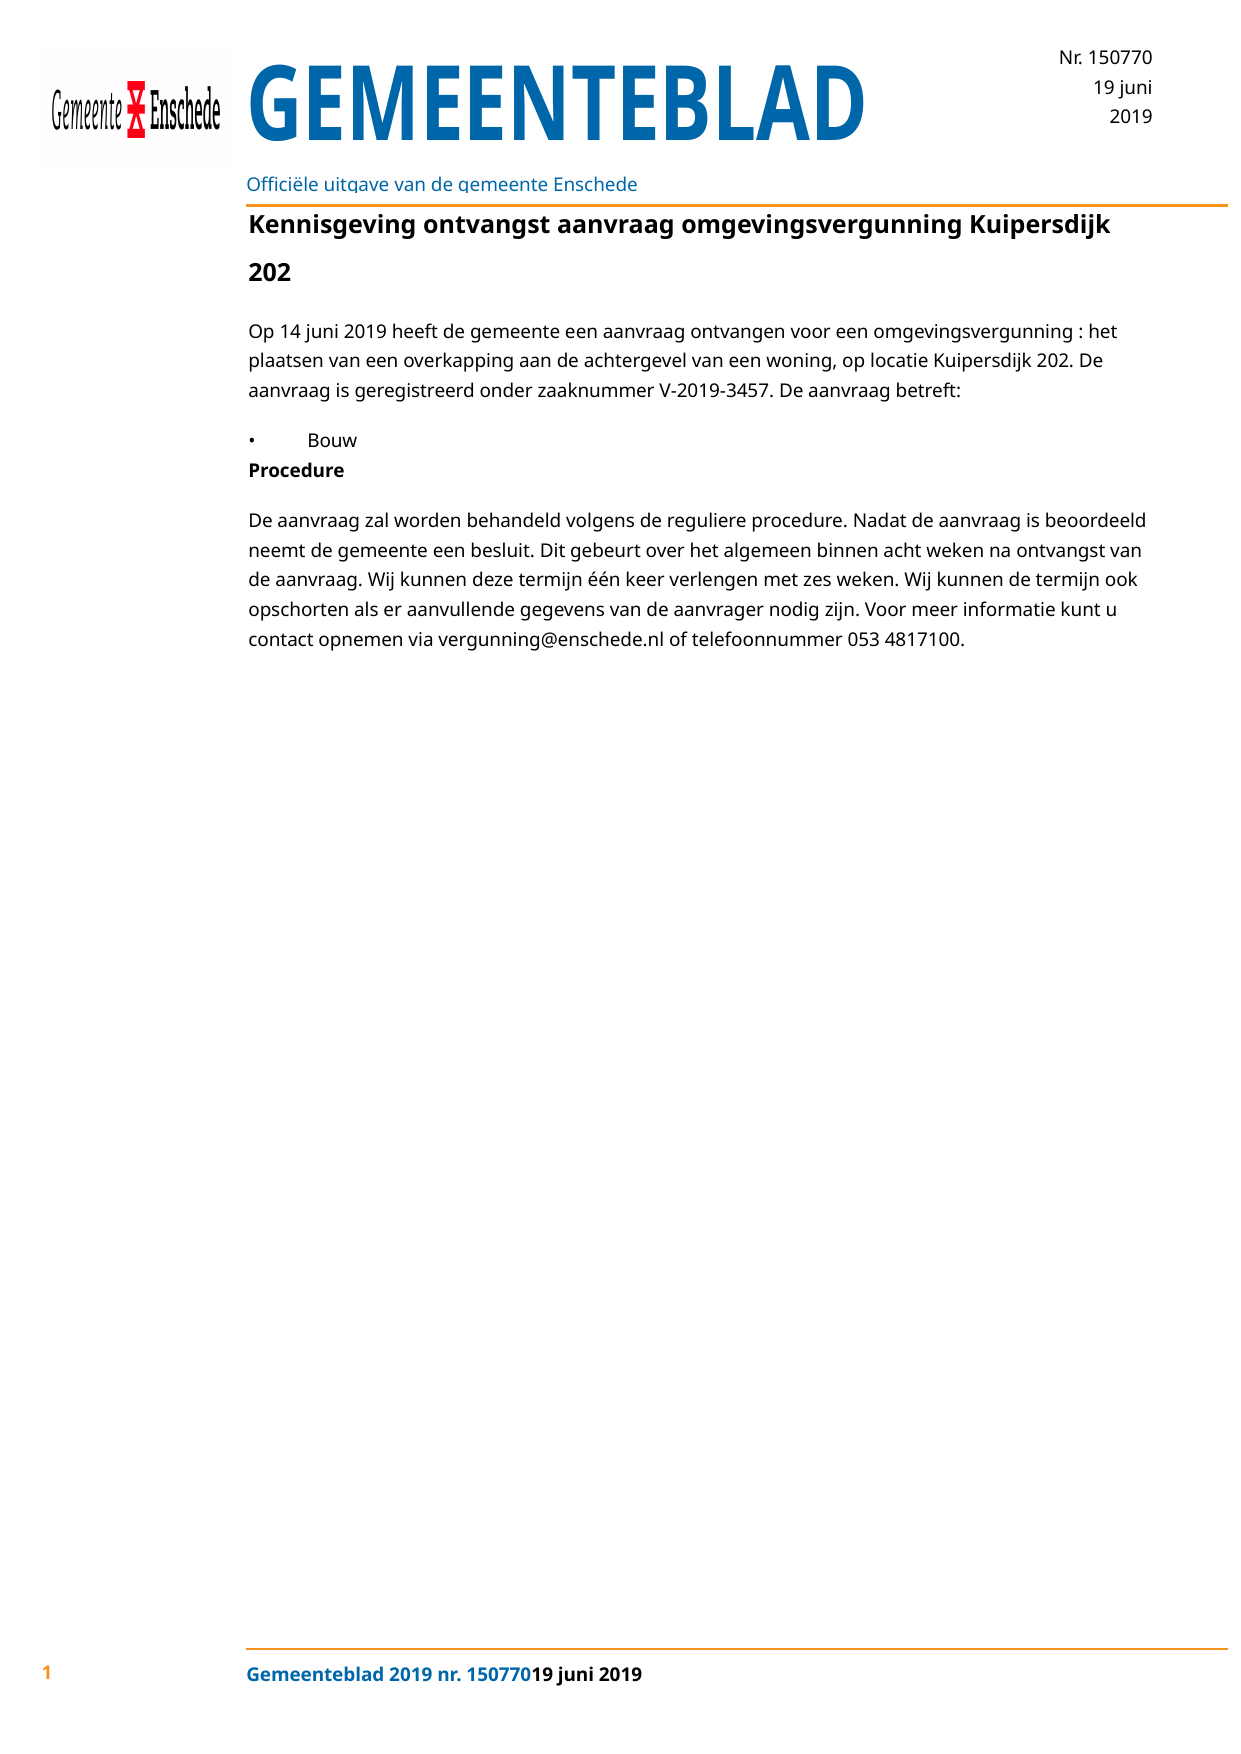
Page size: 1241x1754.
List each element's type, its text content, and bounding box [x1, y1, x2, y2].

text Op 14 juni 2019 heeft de gemeente een aanvraag ontvangen voor een omgevingsvergunning : het plaatsen van een overkapping aan de achtergevel van een woning, op locatie Kuipersdijk 202. De aanvraag is geregistreerd onder zaaknummer V-2019-3457. De aanvraag betreft: [248, 318, 1152, 403]
text Procedure [248, 457, 1152, 483]
text De aanvraag zal worden behandeld volgens de reguliere procedure. Nadat de aanvraag is beoordeeld neemt de gemeente een besluit. Dit gebeurt over het algemeen binnen acht weken na ontvangst van de aanvraag. Wij kunnen deze termijn één keer verlengen met zes weken. Wij kunnen de termijn ook opschorten als er aanvullende gegevens van de aanvrager nodig zijn. Voor meer informatie kunt u contact opnemen via vergunning@enschede.nl of telefoonnummer 053 4817100. [248, 507, 1152, 652]
text Kennisgeving ontvangst aanvraag omgevingsvergunning Kuipersdijk 202 [248, 207, 1152, 288]
picture [41, 47, 231, 172]
list Bouw [248, 427, 1152, 453]
